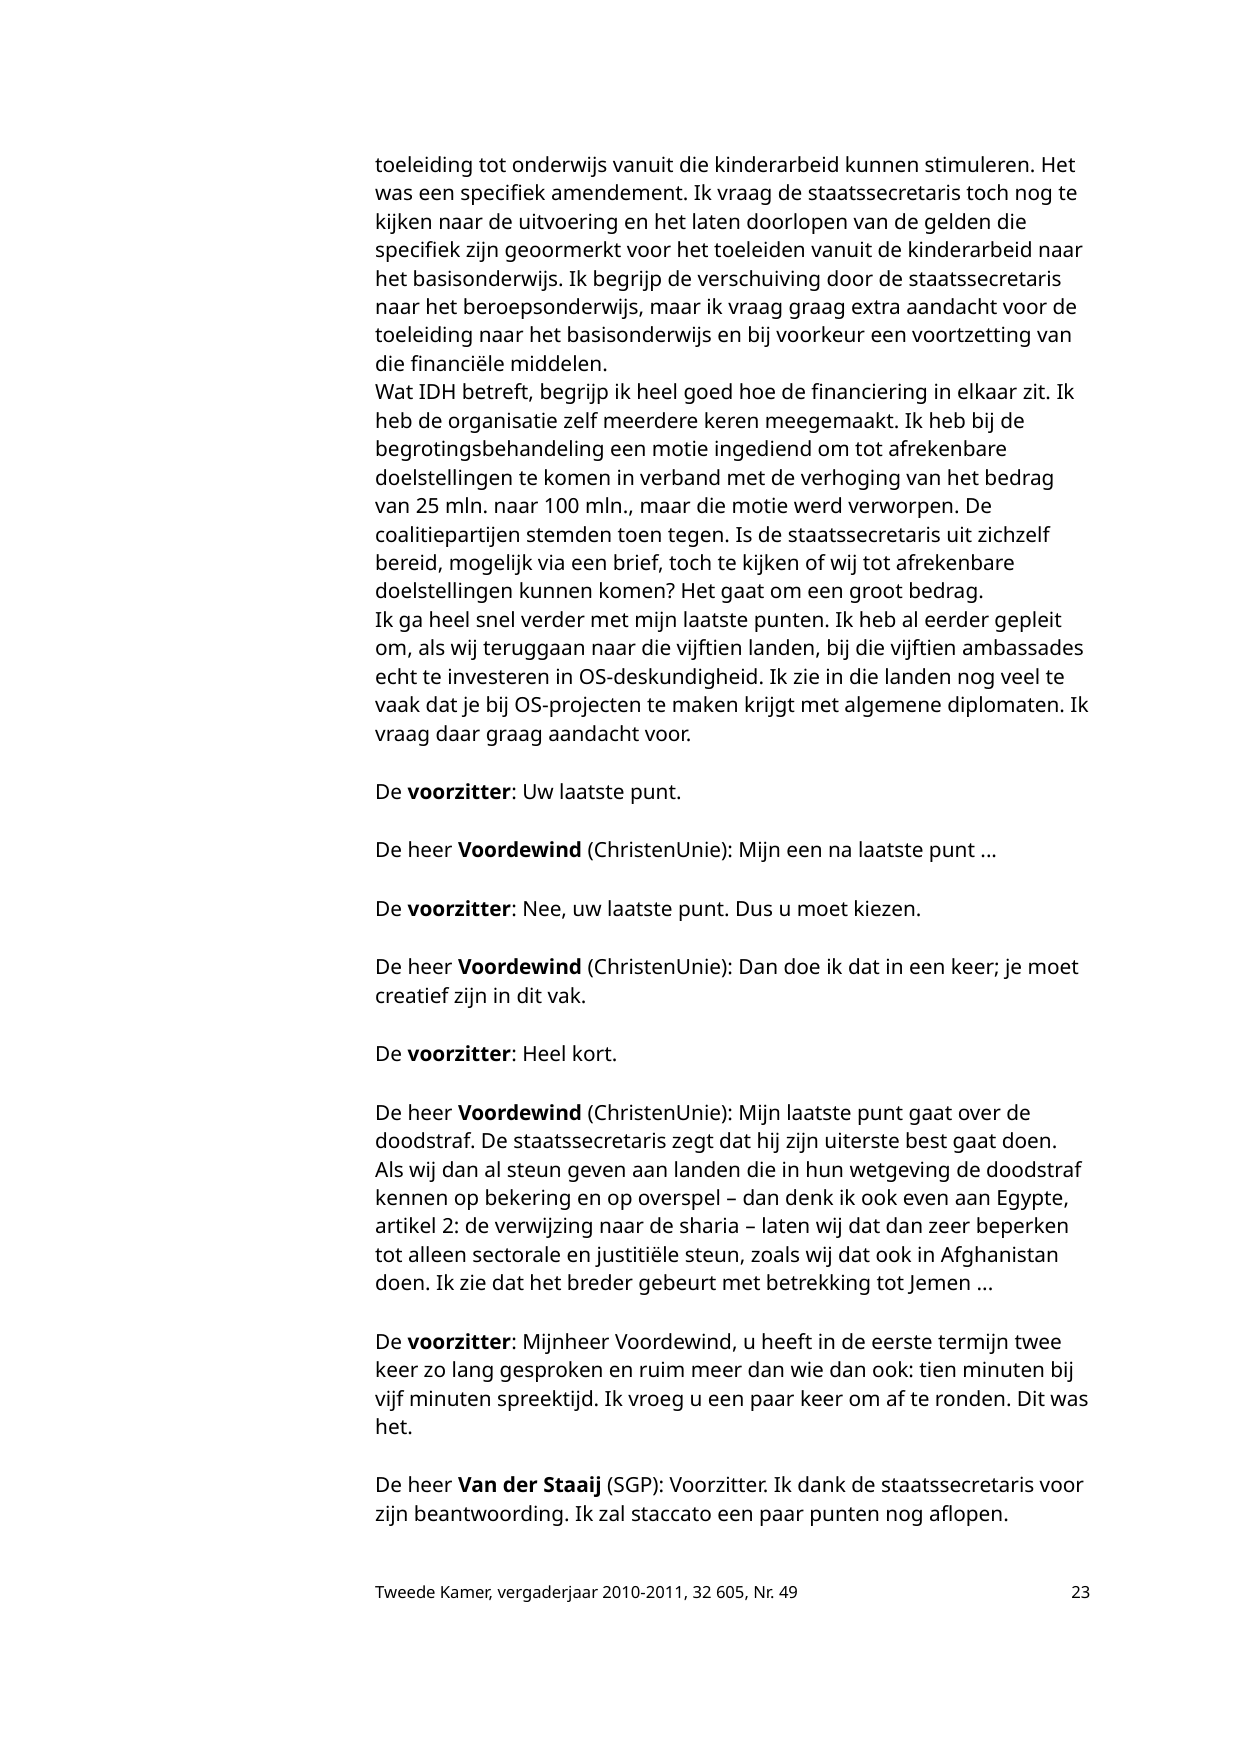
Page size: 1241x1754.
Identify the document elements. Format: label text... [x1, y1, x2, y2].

text De heer Voordewind (ChristenUnie): Mijn een na laatste punt ... [375, 836, 1090, 864]
text De voorzitter: Nee, uw laatste punt. Dus u moet kiezen. [375, 894, 1090, 922]
text De voorzitter: Uw laatste punt. [375, 777, 1090, 806]
text De heer Voordewind (ChristenUnie): Mijn laatste punt gaat over de doodstraf. De staatssecretaris zegt dat hij zijn uiterste best gaat doen. Als wij dan al steun geven aan landen die in hun wetgeving de doodstraf kennen op bekering en op overspel – dan denk ik ook even aan Egypte, artikel 2: de verwijzing naar de sharia – laten wij dat dan zeer beperken tot alleen sectorale en justitiële steun, zoals wij dat ook in Afghanistan doen. Ik zie dat het breder gebeurt met betrekking tot Jemen ... [375, 1098, 1090, 1297]
text De heer Voordewind (ChristenUnie): Dan doe ik dat in een keer; je moet creatief zijn in dit vak. [375, 952, 1090, 1009]
text De heer Van der Staaij (SGP): Voorzitter. Ik dank de staatssecretaris voor zijn beantwoording. Ik zal staccato een paar punten nog aflopen. [375, 1471, 1090, 1527]
text De voorzitter: Mijnheer Voordewind, u heeft in de eerste termijn twee keer zo lang gesproken en ruim meer dan wie dan ook: tien minuten bij vijf minuten spreektijd. Ik vroeg u een paar keer om af te ronden. Dit was het. [375, 1327, 1090, 1441]
text toeleiding tot onderwijs vanuit die kinderarbeid kunnen stimuleren. Het was een specifiek amendement. Ik vraag de staatssecretaris toch nog te kijken naar de uitvoering en het laten doorlopen van de gelden die specifiek zijn geoormerkt voor het toeleiden vanuit de kinderarbeid naar het basisonderwijs. Ik begrijp de verschuiving door de staatssecretaris naar het beroepsonderwijs, maar ik vraag graag extra aandacht voor de toeleiding naar het basisonderwijs en bij voorkeur een voortzetting van die financiële middelen. [375, 150, 1090, 377]
text Wat IDH betreft, begrijp ik heel goed hoe de financiering in elkaar zit. Ik heb de organisatie zelf meerdere keren meegemaakt. Ik heb bij de begrotingsbehandeling een motie ingediend om tot afrekenbare doelstellingen te komen in verband met de verhoging van het bedrag van 25 mln. naar 100 mln., maar die motie werd verworpen. De coalitiepartijen stemden toen tegen. Is de staatssecretaris uit zichzelf bereid, mogelijk via een brief, toch te kijken of wij tot afrekenbare doelstellingen kunnen komen? Het gaat om een groot bedrag. [375, 377, 1090, 605]
text Ik ga heel snel verder met mijn laatste punten. Ik heb al eerder gepleit om, als wij teruggaan naar die vijftien landen, bij die vijftien ambassades echt te investeren in OS-deskundigheid. Ik zie in die landen nog veel te vaak dat je bij OS-projecten te maken krijgt met algemene diplomaten. Ik vraag daar graag aandacht voor. [375, 605, 1090, 747]
text De voorzitter: Heel kort. [375, 1039, 1090, 1068]
